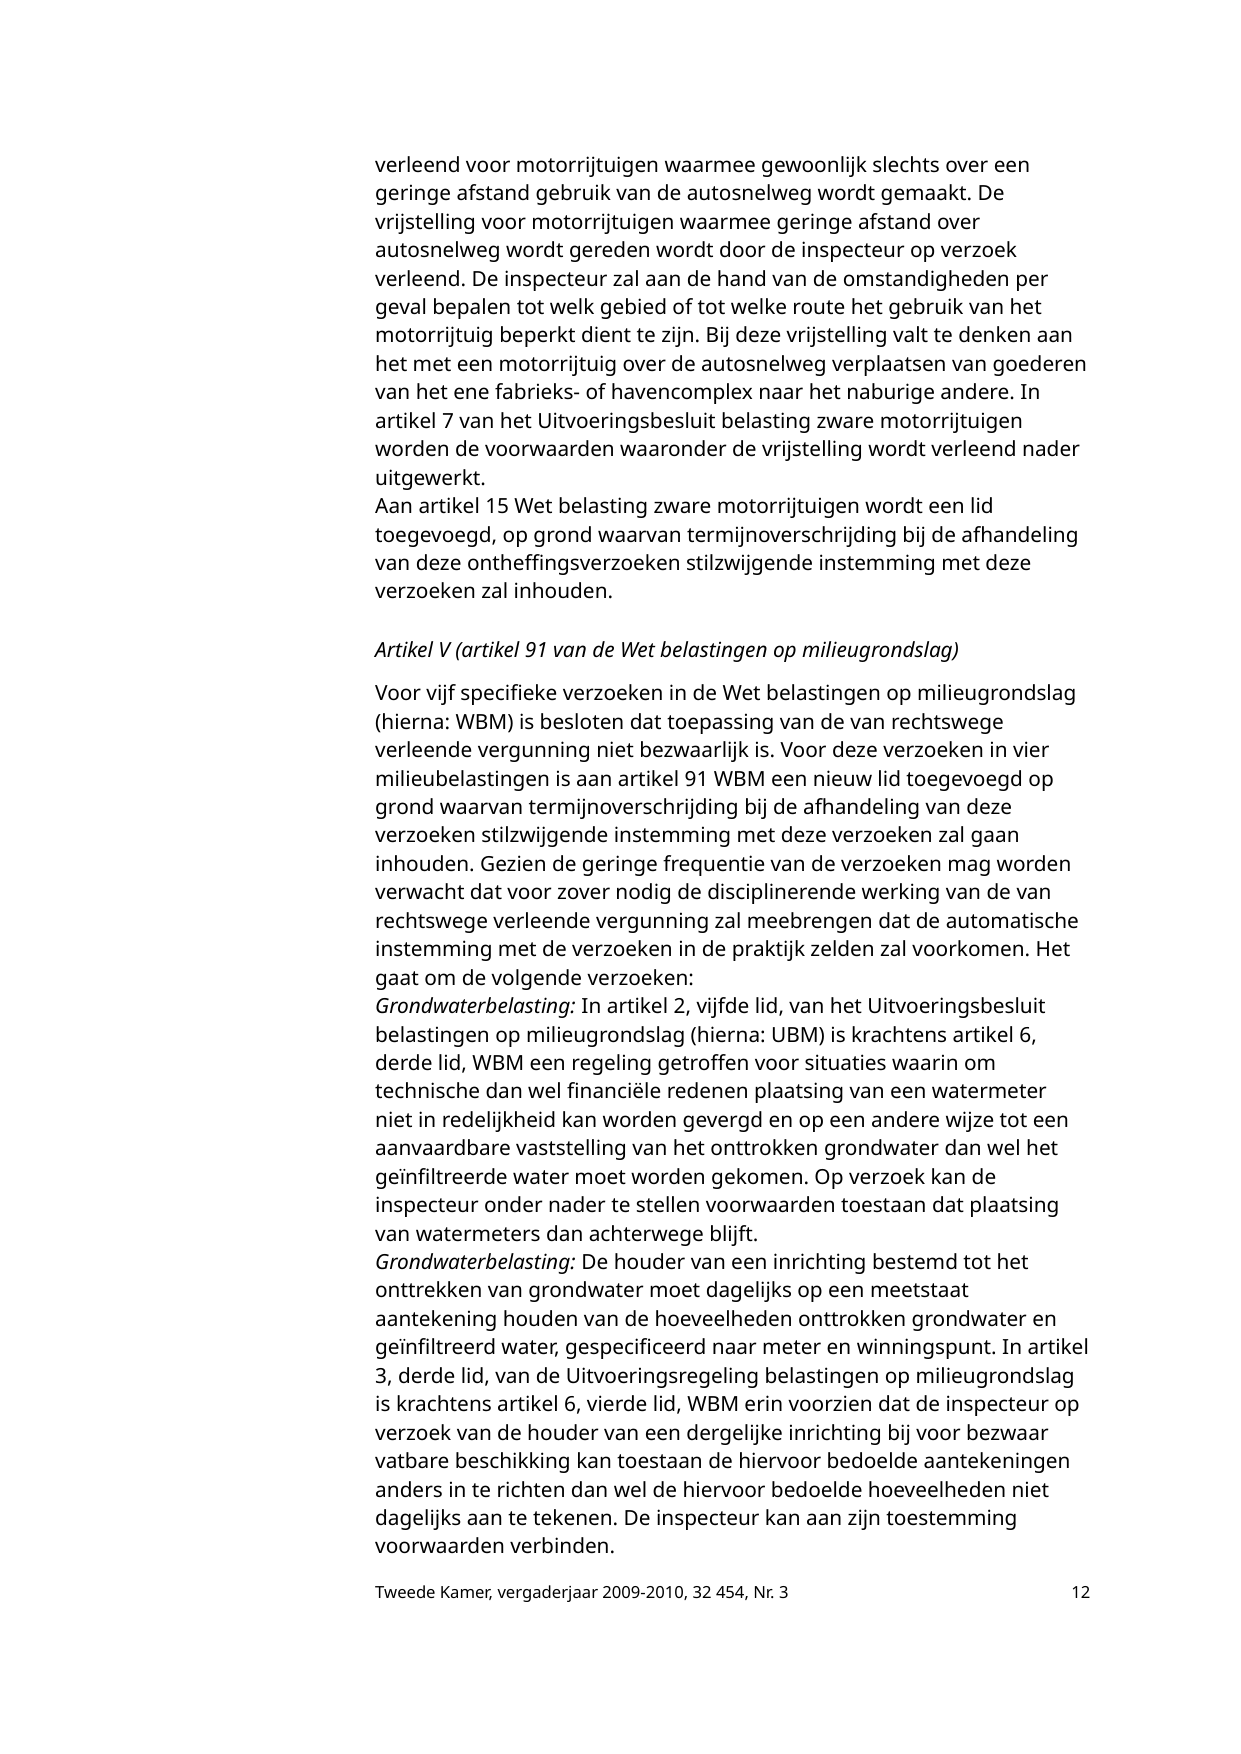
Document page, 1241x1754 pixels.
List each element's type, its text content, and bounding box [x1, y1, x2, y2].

text Aan artikel 15 Wet belasting zware motorrijtuigen wordt een lid toegevoegd, op grond waarvan termijnoverschrijding bij de afhandeling van deze ontheffingsverzoeken stilzwijgende instemming met deze verzoeken zal inhouden. [375, 491, 1090, 605]
text verleend voor motorrijtuigen waarmee gewoonlijk slechts over een geringe afstand gebruik van de autosnelweg wordt gemaakt. De vrijstelling voor motorrijtuigen waarmee geringe afstand over autosnelweg wordt gereden wordt door de inspecteur op verzoek verleend. De inspecteur zal aan de hand van de omstandigheden per geval bepalen tot welk gebied of tot welke route het gebruik van het motorrijtuig beperkt dient te zijn. Bij deze vrijstelling valt te denken aan het met een motorrijtuig over de autosnelweg verplaatsen van goederen van het ene fabrieks- of havencomplex naar het naburige andere. In artikel 7 van het Uitvoeringsbesluit belasting zware motorrijtuigen worden de voorwaarden waaronder de vrijstelling wordt verleend nader uitgewerkt. [375, 150, 1090, 491]
text Grondwaterbelasting: De houder van een inrichting bestemd tot het onttrekken van grondwater moet dagelijks op een meetstaat aantekening houden van de hoeveelheden onttrokken grondwater en geïnfiltreerd water, gespecificeerd naar meter en winningspunt. In artikel 3, derde lid, van de Uitvoeringsregeling belastingen op milieugrondslag is krachtens artikel 6, vierde lid, WBM erin voorzien dat de inspecteur op verzoek van de houder van een dergelijke inrichting bij voor bezwaar vatbare beschikking kan toestaan de hiervoor bedoelde aantekeningen anders in te richten dan wel de hiervoor bedoelde hoeveelheden niet dagelijks aan te tekenen. De inspecteur kan aan zijn toestemming voorwaarden verbinden. [375, 1247, 1090, 1560]
text Grondwaterbelasting: In artikel 2, vijfde lid, van het Uitvoeringsbesluit belastingen op milieugrondslag (hierna: UBM) is krachtens artikel 6, derde lid, WBM een regeling getroffen voor situaties waarin om technische dan wel financiële redenen plaatsing van een watermeter niet in redelijkheid kan worden gevergd en op een andere wijze tot een aanvaardbare vaststelling van het onttrokken grondwater dan wel het geïnfiltreerde water moet worden gekomen. Op verzoek kan de inspecteur onder nader te stellen voorwaarden toestaan dat plaatsing van watermeters dan achterwege blijft. [375, 991, 1090, 1247]
text Artikel V (artikel 91 van de Wet belastingen op milieugrondslag) [375, 635, 1090, 663]
text Voor vijf specifieke verzoeken in de Wet belastingen op milieugrondslag (hierna: WBM) is besloten dat toepassing van de van rechtswege verleende vergunning niet bezwaarlijk is. Voor deze verzoeken in vier milieubelastingen is aan artikel 91 WBM een nieuw lid toegevoegd op grond waarvan termijnoverschrijding bij de afhandeling van deze verzoeken stilzwijgende instemming met deze verzoeken zal gaan inhouden. Gezien de geringe frequentie van de verzoeken mag worden verwacht dat voor zover nodig de disciplinerende werking van de van rechtswege verleende vergunning zal meebrengen dat de automatische instemming met de verzoeken in de praktijk zelden zal voorkomen. Het gaat om de volgende verzoeken: [375, 678, 1090, 991]
